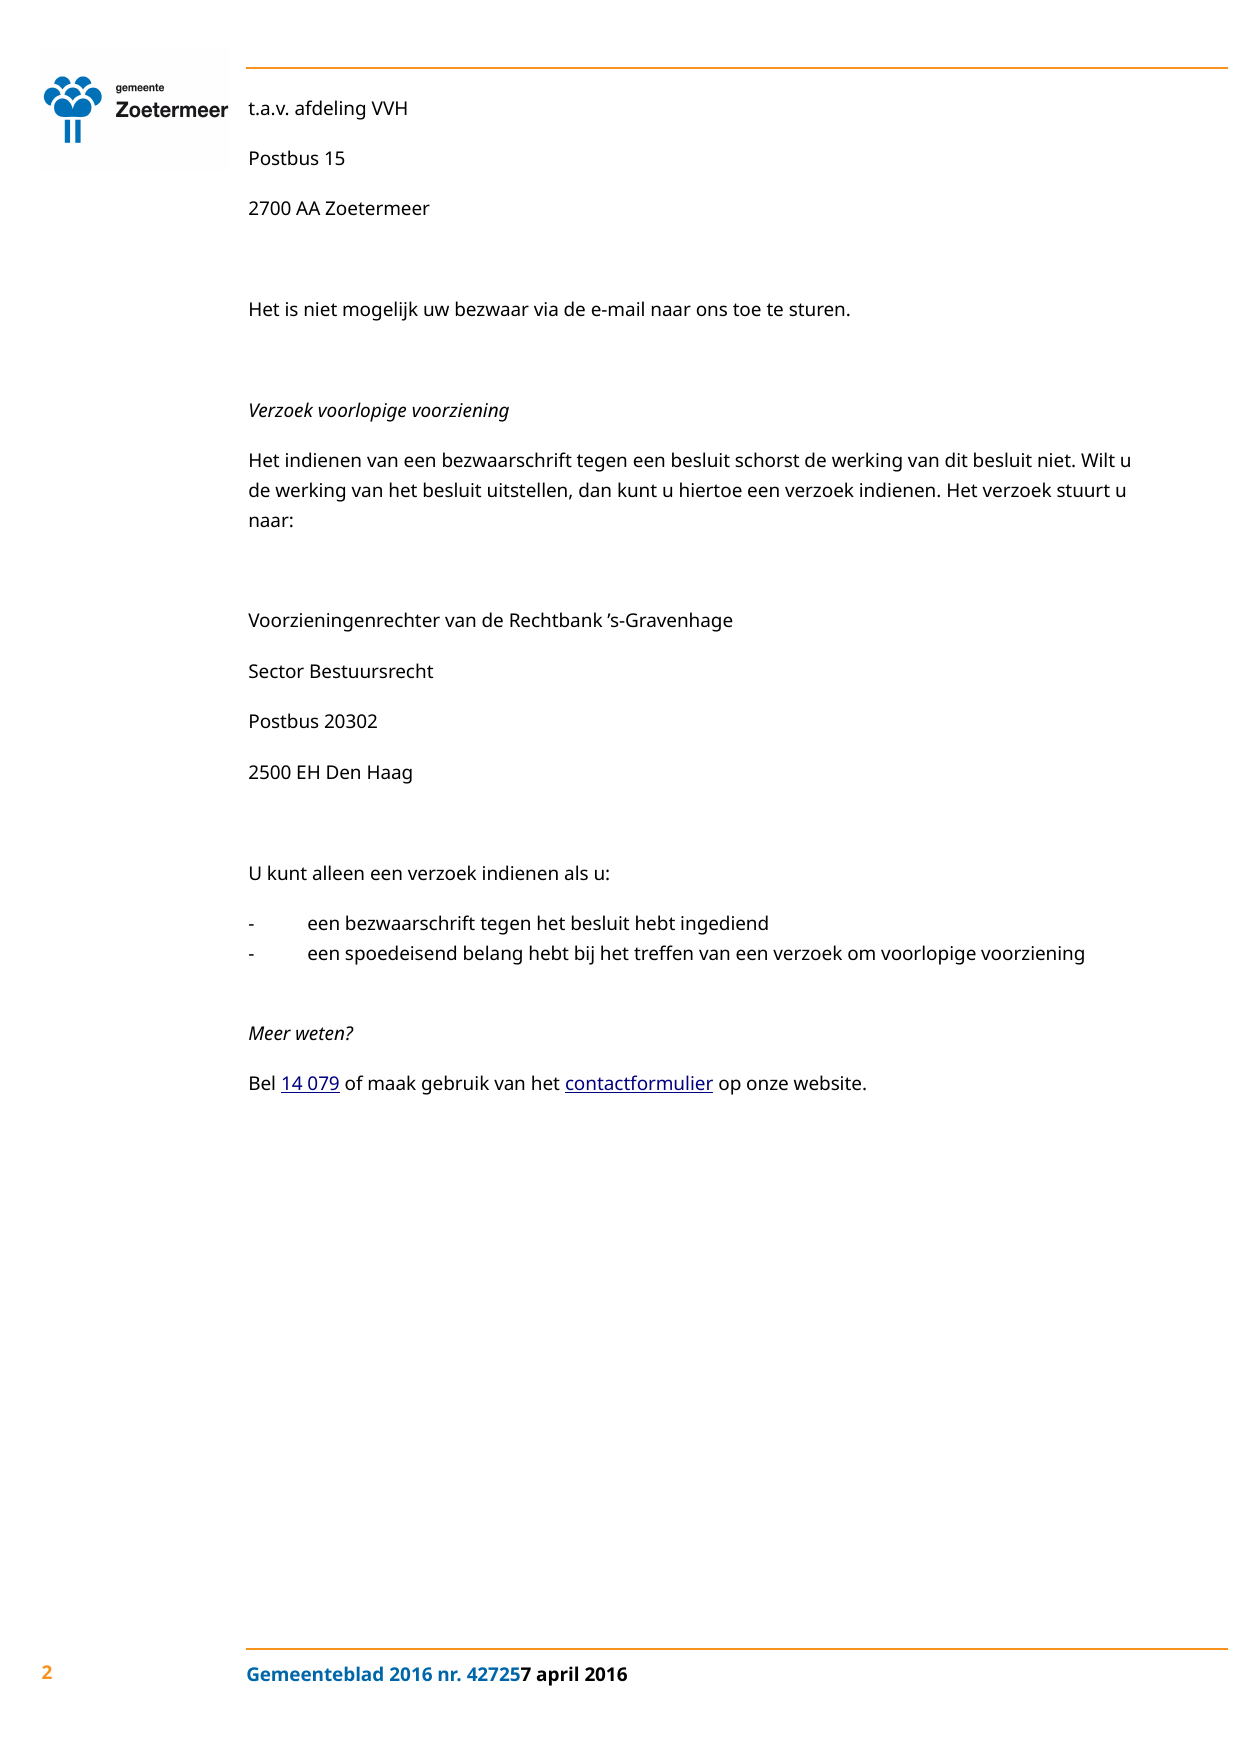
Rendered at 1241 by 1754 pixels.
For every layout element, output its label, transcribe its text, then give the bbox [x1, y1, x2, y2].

text 2700 AA Zoetermeer [248, 196, 1152, 221]
text t.a.v. afdeling VVH [248, 95, 1152, 121]
text Het indienen van een bezwaarschrift tegen een besluit schorst de werking van dit besluit niet. Wilt u de werking van het besluit uitstellen, dan kunt u hiertoe een verzoek indienen. Het verzoek stuurt u naar: [248, 448, 1152, 533]
text Sector Bestuursrecht [248, 658, 1152, 684]
text 2500 EH Den Haag [248, 759, 1152, 785]
list een spoedeisend belang hebt bij het treffen van een verzoek om voorlopige voorziening [248, 940, 1152, 966]
picture [41, 47, 231, 172]
text Voorzieningenrechter van de Rechtbank ’s-Gravenhage [248, 608, 1152, 633]
list een bezwaarschrift tegen het besluit hebt ingediend [248, 910, 1152, 936]
text Verzoek voorlopige voorziening [248, 397, 1152, 423]
text U kunt alleen een verzoek indienen als u: [248, 860, 1152, 886]
text Postbus 15 [248, 145, 1152, 171]
text Bel 14 079 of maak gebruik van het contactformulier op onze website. [248, 1070, 1152, 1096]
text Het is niet mogelijk uw bezwaar via de e-mail naar ons toe te sturen. [248, 296, 1152, 322]
text Postbus 20302 [248, 708, 1152, 734]
text Meer weten? [248, 1020, 1152, 1046]
